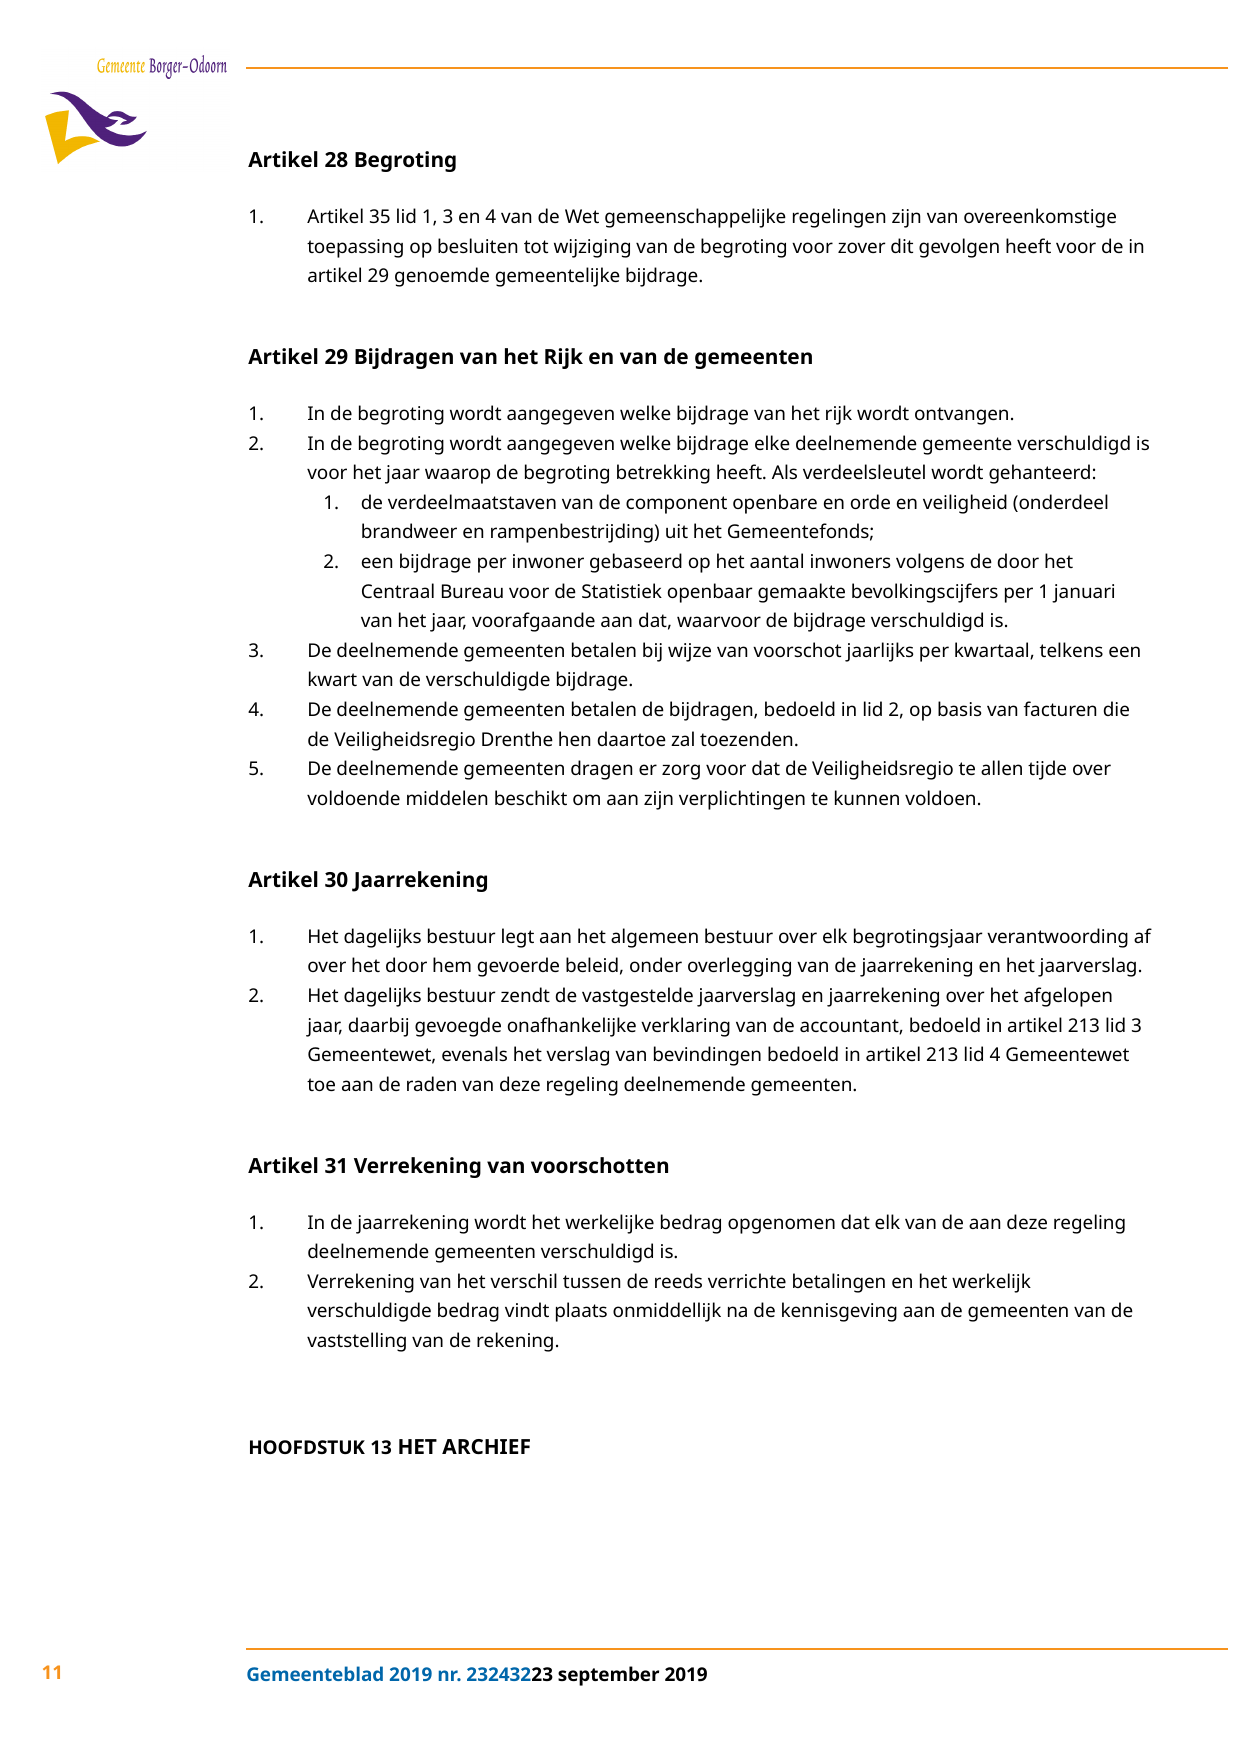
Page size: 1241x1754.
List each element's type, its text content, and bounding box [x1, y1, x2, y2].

text Artikel 30 Jaarrekening [248, 865, 1152, 893]
list Artikel 35 lid 1, 3 en 4 van de Wet gemeenschappelijke regelingen zijn van overeenkomstige toepassing op besluiten tot wijziging van de begroting voor zover dit gevolgen heeft voor de in artikel 29 genoemde gemeentelijke bijdrage. [248, 203, 1152, 288]
list een bijdrage per inwoner gebaseerd op het aantal inwoners volgens de door het Centraal Bureau voor de Statistiek openbaar gemaakte bevolkingscijfers per 1 januari van het jaar, voorafgaande aan dat, waarvoor de bijdrage verschuldigd is. [323, 548, 1152, 633]
list de verdeelmaatstaven van de component openbare en orde en veiligheid (onderdeel brandweer en rampenbestrijding) uit het Gemeentefonds; [323, 489, 1152, 544]
text HOOFDSTUK 13 HET ARCHIEF [248, 1432, 1152, 1461]
list De deelnemende gemeenten dragen er zorg voor dat de Veiligheidsregio te allen tijde over voldoende middelen beschikt om aan zijn verplichtingen te kunnen voldoen. [248, 755, 1152, 811]
list De deelnemende gemeenten betalen bij wijze van voorschot jaarlijks per kwartaal, telkens een kwart van de verschuldigde bijdrage. [248, 637, 1152, 692]
list In de begroting wordt aangegeven welke bijdrage elke deelnemende gemeente verschuldigd is voor het jaar waarop de begroting betrekking heeft. Als verdeelsleutel wordt gehanteerd: [248, 430, 1152, 485]
text Artikel 31 Verrekening van voorschotten [248, 1151, 1152, 1179]
list In de begroting wordt aangegeven welke bijdrage van het rijk wordt ontvangen. [248, 400, 1152, 426]
picture [41, 47, 231, 172]
list In de jaarrekening wordt het werkelijke bedrag opgenomen dat elk van de aan deze regeling deelnemende gemeenten verschuldigd is. [248, 1209, 1152, 1264]
list Het dagelijks bestuur legt aan het algemeen bestuur over elk begrotingsjaar verantwoording af over het door hem gevoerde beleid, onder overlegging van de jaarrekening en het jaarverslag. [248, 923, 1152, 978]
list Het dagelijks bestuur zendt de vastgestelde jaarverslag en jaarrekening over het afgelopen jaar, daarbij gevoegde onafhankelijke verklaring van de accountant, bedoeld in artikel 213 lid 3 Gemeentewet, evenals het verslag van bevindingen bedoeld in artikel 213 lid 4 Gemeentewet toe aan de raden van deze regeling deelnemende gemeenten. [248, 982, 1152, 1097]
text Artikel 28 Begroting [248, 145, 1152, 174]
text Artikel 29 Bijdragen van het Rijk en van de gemeenten [248, 342, 1152, 371]
list De deelnemende gemeenten betalen de bijdragen, bedoeld in lid 2, op basis van facturen die de Veiligheidsregio Drenthe hen daartoe zal toezenden. [248, 696, 1152, 752]
list Verrekening van het verschil tussen de reeds verrichte betalingen en het werkelijk verschuldigde bedrag vindt plaats onmiddellijk na de kennisgeving aan de gemeenten van de vaststelling van de rekening. [248, 1268, 1152, 1353]
